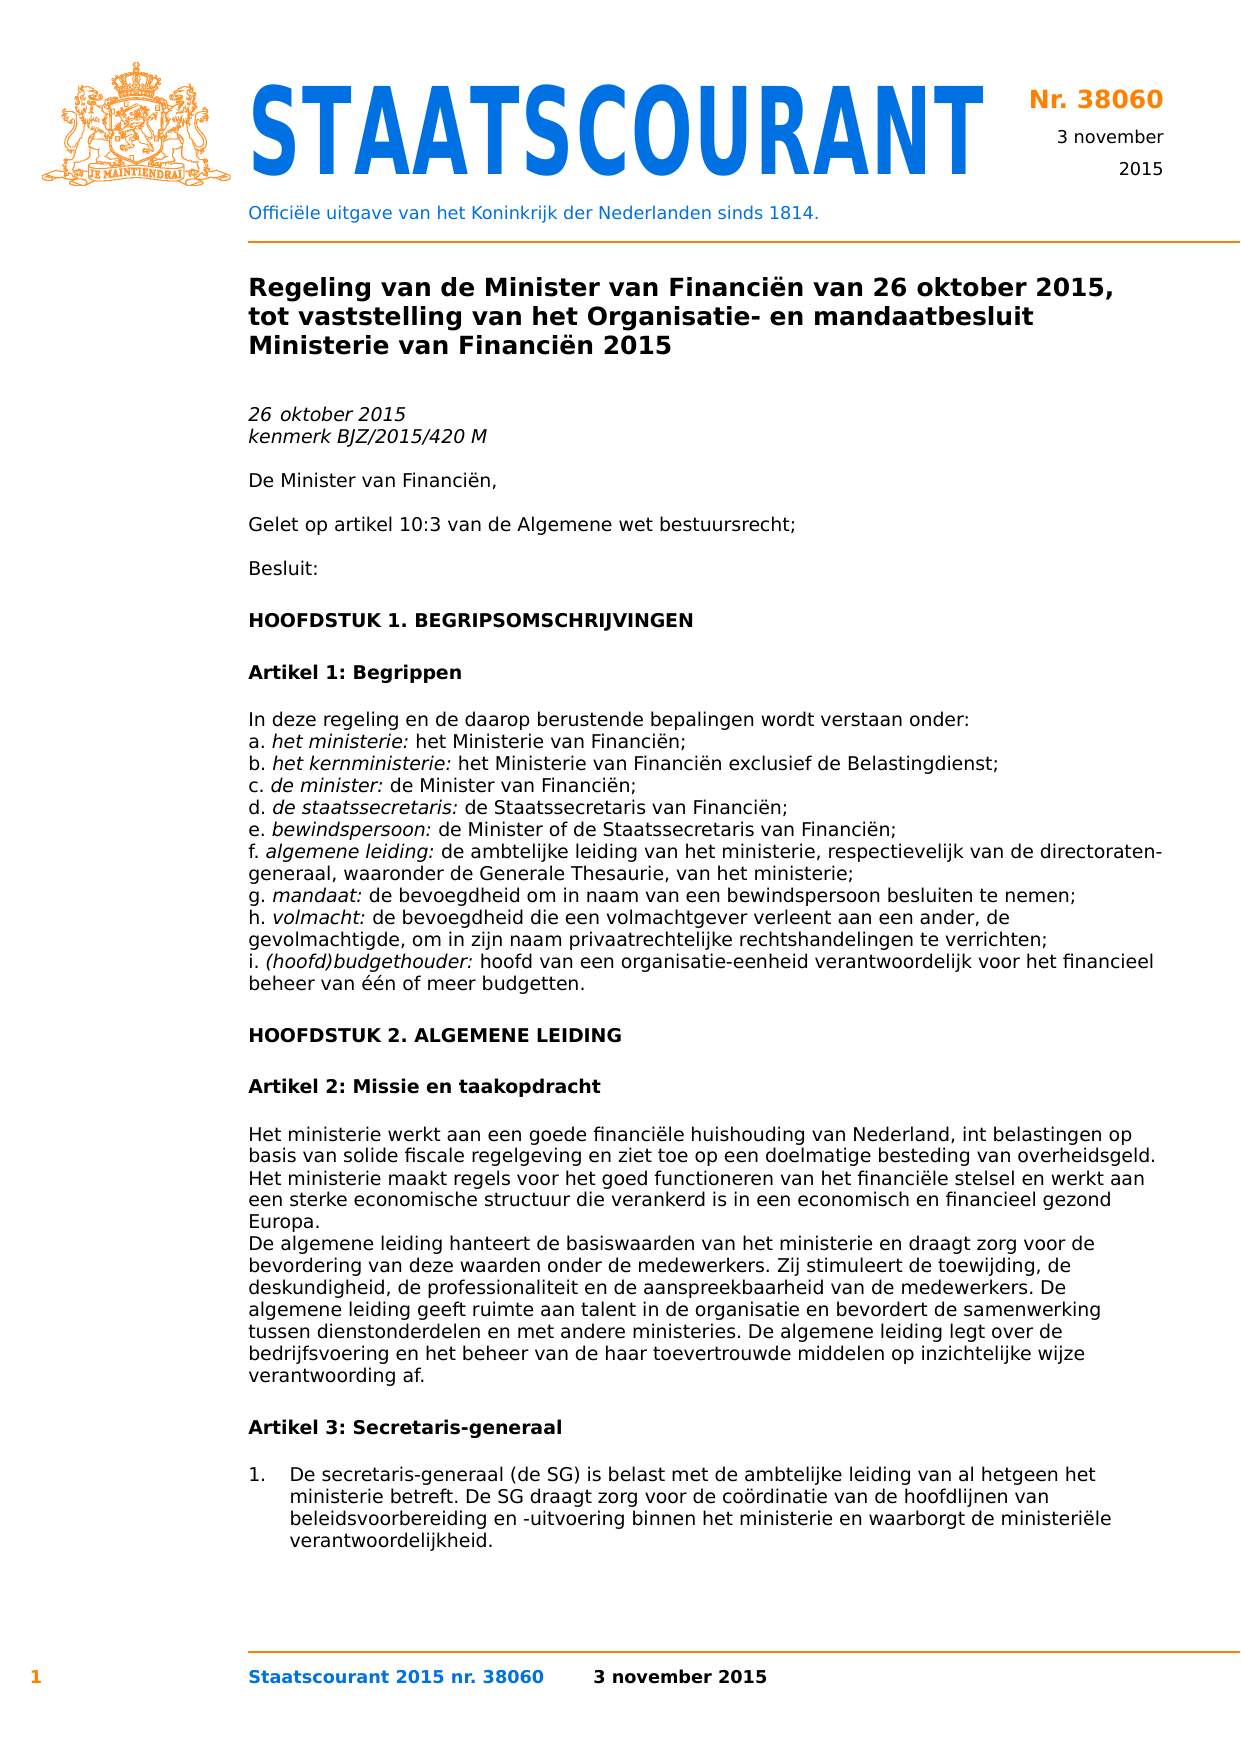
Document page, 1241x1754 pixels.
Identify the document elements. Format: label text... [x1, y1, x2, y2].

subtitle Artikel 3: Secretaris-generaal [248, 1417, 1163, 1439]
text h. volmacht: de bevoegdheid die een volmachtgever verleent aan een ander, de gevolmachtigde, om in zijn naam privaatrechtelijke rechtshandelingen te verrichten; [248, 907, 1163, 951]
text b. het kernministerie: het Ministerie van Financiën exclusief de Belastingdienst; [248, 753, 1163, 775]
text Het ministerie werkt aan een goede financiële huishouding van Nederland, int belastingen op basis van solide fiscale regelgeving en ziet toe op een doelmatige besteding van overheidsgeld. Het ministerie maakt regels voor het goed functioneren van het financiële stelsel en werkt aan een sterke economische structuur die verankerd is in een economisch en financieel gezond Europa. [248, 1123, 1163, 1233]
text e. bewindspersoon: de Minister of de Staatssecretaris van Financiën; [248, 819, 1163, 841]
picture [41, 62, 231, 186]
subtitle Regeling van de Minister van Financiën van 26 oktober 2015, tot vaststelling van het Organisatie- en mandaatbesluit Ministerie van Financiën 2015 [248, 273, 1163, 361]
text kenmerk BJZ/2015/420 M [248, 426, 1163, 448]
text In deze regeling en de daarop berustende bepalingen wordt verstaan onder: [248, 709, 1163, 731]
table_cell Officiële uitgave van het Koninkrijk der Nederlanden sinds 1814. [248, 203, 1240, 241]
table_header STAATSCOURANT [248, 62, 998, 203]
subtitle HOOFDSTUK 2. ALGEMENE LEIDING [248, 1024, 1163, 1046]
text d. de staatssecretaris: de Staatssecretaris van Financiën; [248, 797, 1163, 819]
table_cell 3 november [998, 121, 1240, 153]
text De algemene leiding hanteert de basiswaarden van het ministerie en draagt zorg voor de bevordering van deze waarden onder de medewerkers. Zij stimuleert de toewijding, de deskundigheid, de professionaliteit en de aanspreekbaarheid van de medewerkers. De algemene leiding geeft ruimte aan talent in de organisatie en bevordert de samenwerking tussen dienstonderdelen en met andere ministeries. De algemene leiding legt over de bedrijfsvoering en het beheer van de haar toevertrouwde middelen op inzichtelijke wijze verantwoording af. [248, 1233, 1163, 1387]
subtitle HOOFDSTUK 1. BEGRIPSOMSCHRIJVINGEN [248, 610, 1163, 632]
text De Minister van Financiën, [248, 470, 1163, 492]
text 26 oktober 2015 [248, 404, 1163, 426]
text c. de minister: de Minister van Financiën; [248, 775, 1163, 797]
table_header Nr. 38060 [998, 62, 1240, 121]
text Gelet op artikel 10:3 van de Algemene wet bestuursrecht; [248, 514, 1163, 536]
text 1. De secretaris-generaal (de SG) is belast met de ambtelijke leiding van al hetgeen het ministerie betreft. De SG draagt zorg voor de coördinatie van de hoofdlijnen van beleidsvoorbereiding en -uitvoering binnen het ministerie en waarborgt de ministeriële verantwoordelijkheid. [248, 1464, 1163, 1552]
text g. mandaat: de bevoegdheid om in naam van een bewindspersoon besluiten te nemen; [248, 884, 1163, 907]
text f. algemene leiding: de ambtelijke leiding van het ministerie, respectievelijk van de directoraten-generaal, waaronder de Generale Thesaurie, van het ministerie; [248, 841, 1163, 884]
text Besluit: [248, 558, 1163, 580]
text a. het ministerie: het Ministerie van Financiën; [248, 731, 1163, 753]
subtitle Artikel 2: Missie en taakopdracht [248, 1076, 1163, 1098]
table_header [25, 62, 248, 241]
subtitle Artikel 1: Begrippen [248, 662, 1163, 684]
text i. (hoofd)budgethouder: hoofd van een organisatie-eenheid verantwoordelijk voor het financieel beheer van één of meer budgetten. [248, 951, 1163, 994]
table_cell 2015 [998, 153, 1240, 203]
